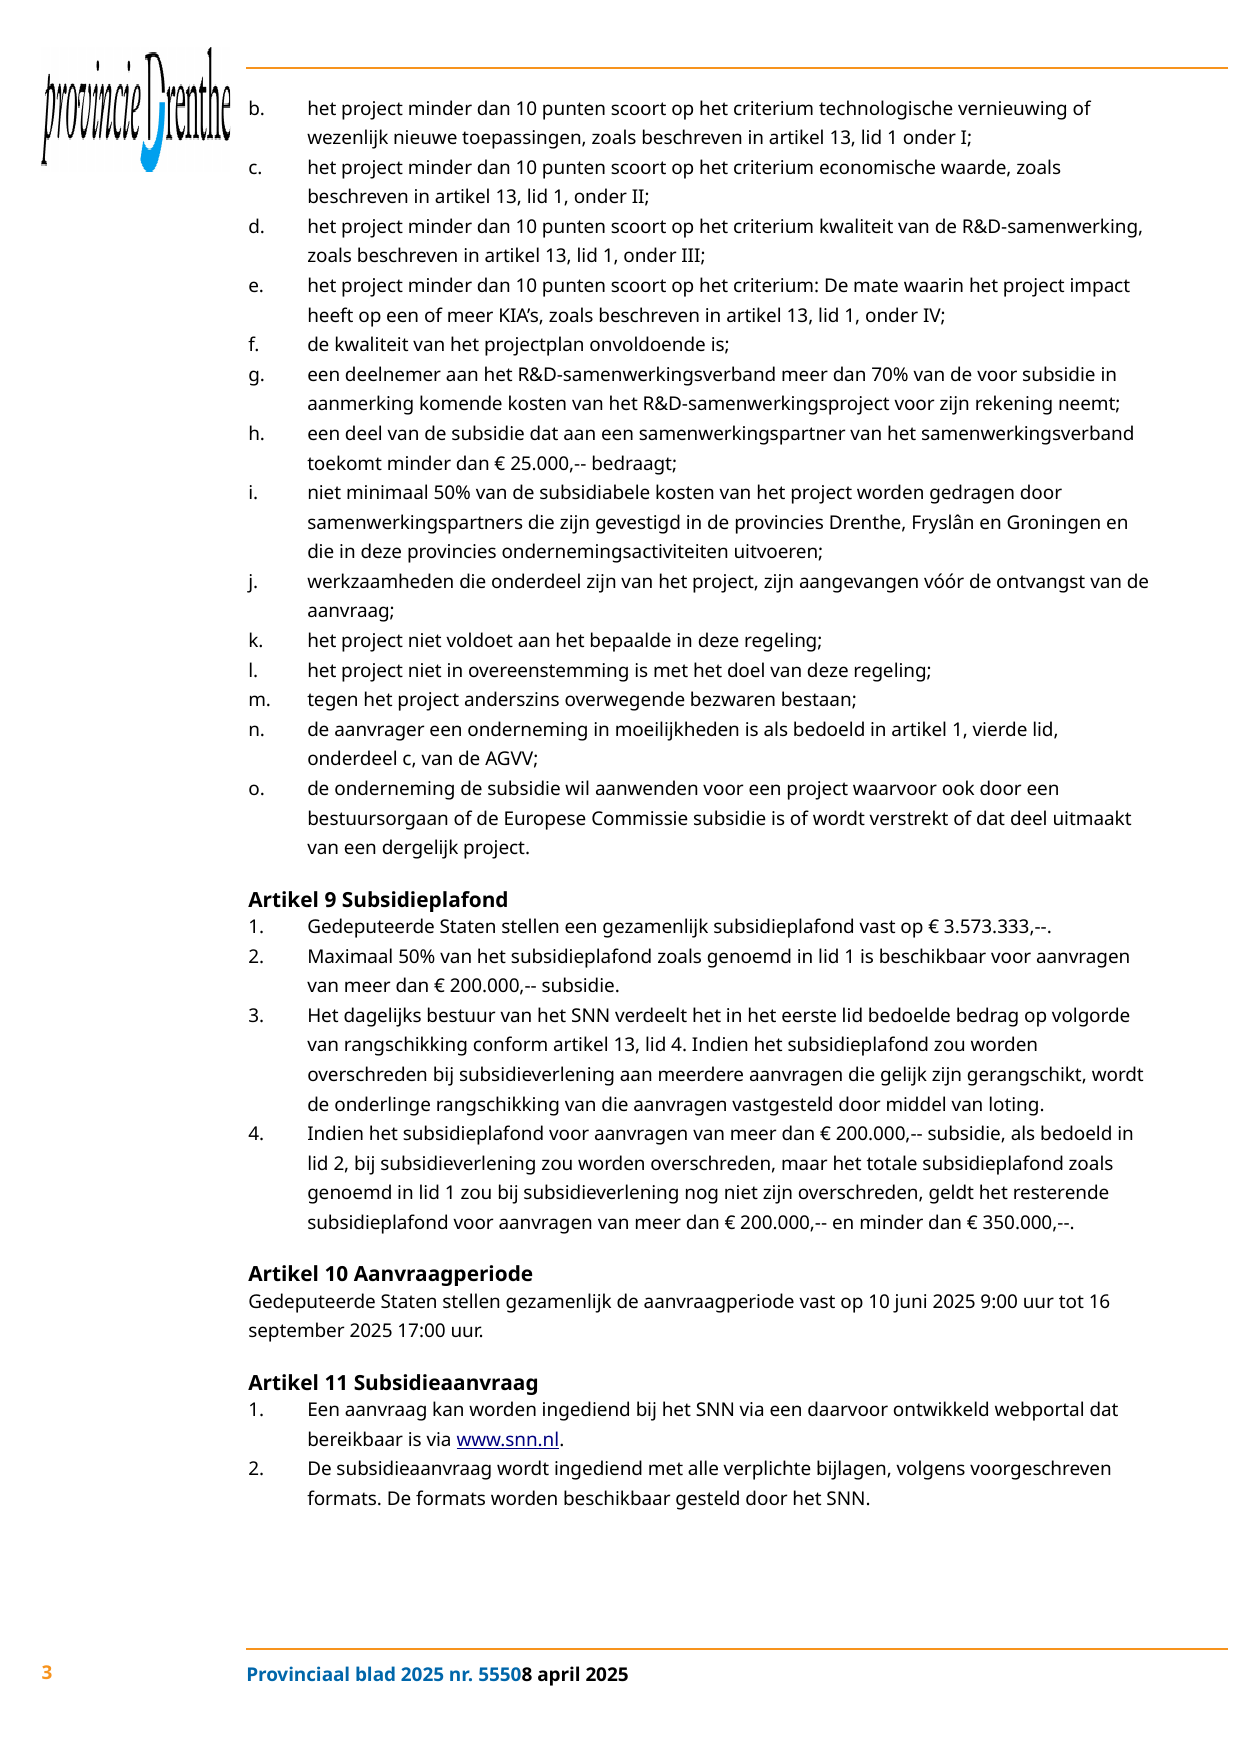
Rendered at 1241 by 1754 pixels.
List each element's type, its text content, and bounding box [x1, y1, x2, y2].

list Gedeputeerde Staten stellen een gezamenlijk subsidieplafond vast op € 3.573.333,--. [248, 913, 1152, 939]
list Het dagelijks bestuur van het SNN verdeelt het in het eerste lid bedoelde bedrag op volgorde van rangschikking conform artikel 13, lid 4. Indien het subsidieplafond zou worden overschreden bij subsidieverlening aan meerdere aanvragen die gelijk zijn gerangschikt, wordt de onderlinge rangschikking van die aanvragen vastgesteld door middel van loting. [248, 1002, 1152, 1116]
text Artikel 9 Subsidieplafond [248, 885, 1152, 913]
list niet minimaal 50% van de subsidiabele kosten van het project worden gedragen door samenwerkingspartners die zijn gevestigd in de provincies Drenthe, Fryslân en Groningen en die in deze provincies ondernemingsactiviteiten uitvoeren; [248, 479, 1152, 564]
list Maximaal 50% van het subsidieplafond zoals genoemd in lid 1 is beschikbaar voor aanvragen van meer dan € 200.000,-- subsidie. [248, 943, 1152, 998]
list het project minder dan 10 punten scoort op het criterium kwaliteit van de R&D-samenwerking, zoals beschreven in artikel 13, lid 1, onder III; [248, 213, 1152, 268]
list de aanvrager een onderneming in moeilijkheden is als bedoeld in artikel 1, vierde lid, onderdeel c, van de AGVV; [248, 716, 1152, 771]
text Artikel 11 Subsidieaanvraag [248, 1368, 1152, 1396]
list De subsidieaanvraag wordt ingediend met alle verplichte bijlagen, volgens voorgeschreven formats. De formats worden beschikbaar gesteld door het SNN. [248, 1456, 1152, 1511]
picture [41, 47, 231, 172]
list het project minder dan 10 punten scoort op het criterium technologische vernieuwing of wezenlijk nieuwe toepassingen, zoals beschreven in artikel 13, lid 1 onder I; [248, 95, 1152, 150]
text Artikel 10 Aanvraagperiode [248, 1259, 1152, 1288]
list het project minder dan 10 punten scoort op het criterium economische waarde, zoals beschreven in artikel 13, lid 1, onder II; [248, 154, 1152, 209]
list een deel van de subsidie dat aan een samenwerkingspartner van het samenwerkingsverband toekomt minder dan € 25.000,-- bedraagt; [248, 420, 1152, 476]
list een deelnemer aan het R&D-samenwerkingsverband meer dan 70% van de voor subsidie in aanmerking komende kosten van het R&D-samenwerkingsproject voor zijn rekening neemt; [248, 361, 1152, 416]
list het project niet in overeenstemming is met het doel van deze regeling; [248, 657, 1152, 683]
list tegen het project anderszins overwegende bezwaren bestaan; [248, 686, 1152, 712]
list het project minder dan 10 punten scoort op het criterium: De mate waarin het project impact heeft op een of meer KIA’s, zoals beschreven in artikel 13, lid 1, onder IV; [248, 272, 1152, 328]
list Een aanvraag kan worden ingediend bij het SNN via een daarvoor ontwikkeld webportal dat bereikbaar is via www.snn.nl. [248, 1396, 1152, 1452]
list de onderneming de subsidie wil aanwenden voor een project waarvoor ook door een bestuursorgaan of de Europese Commissie subsidie is of wordt verstrekt of dat deel uitmaakt van een dergelijk project. [248, 775, 1152, 860]
list Indien het subsidieplafond voor aanvragen van meer dan € 200.000,-- subsidie, als bedoeld in lid 2, bij subsidieverlening zou worden overschreden, maar het totale subsidieplafond zoals genoemd in lid 1 zou bij subsidieverlening nog niet zijn overschreden, geldt het resterende subsidieplafond voor aanvragen van meer dan € 200.000,-- en minder dan € 350.000,--. [248, 1120, 1152, 1235]
text Gedeputeerde Staten stellen gezamenlijk de aanvraagperiode vast op 10 juni 2025 9:00 uur tot 16 september 2025 17:00 uur. [248, 1288, 1152, 1343]
list de kwaliteit van het projectplan onvoldoende is; [248, 331, 1152, 357]
list het project niet voldoet aan het bepaalde in deze regeling; [248, 627, 1152, 653]
list werkzaamheden die onderdeel zijn van het project, zijn aangevangen vóór de ontvangst van de aanvraag; [248, 568, 1152, 623]
